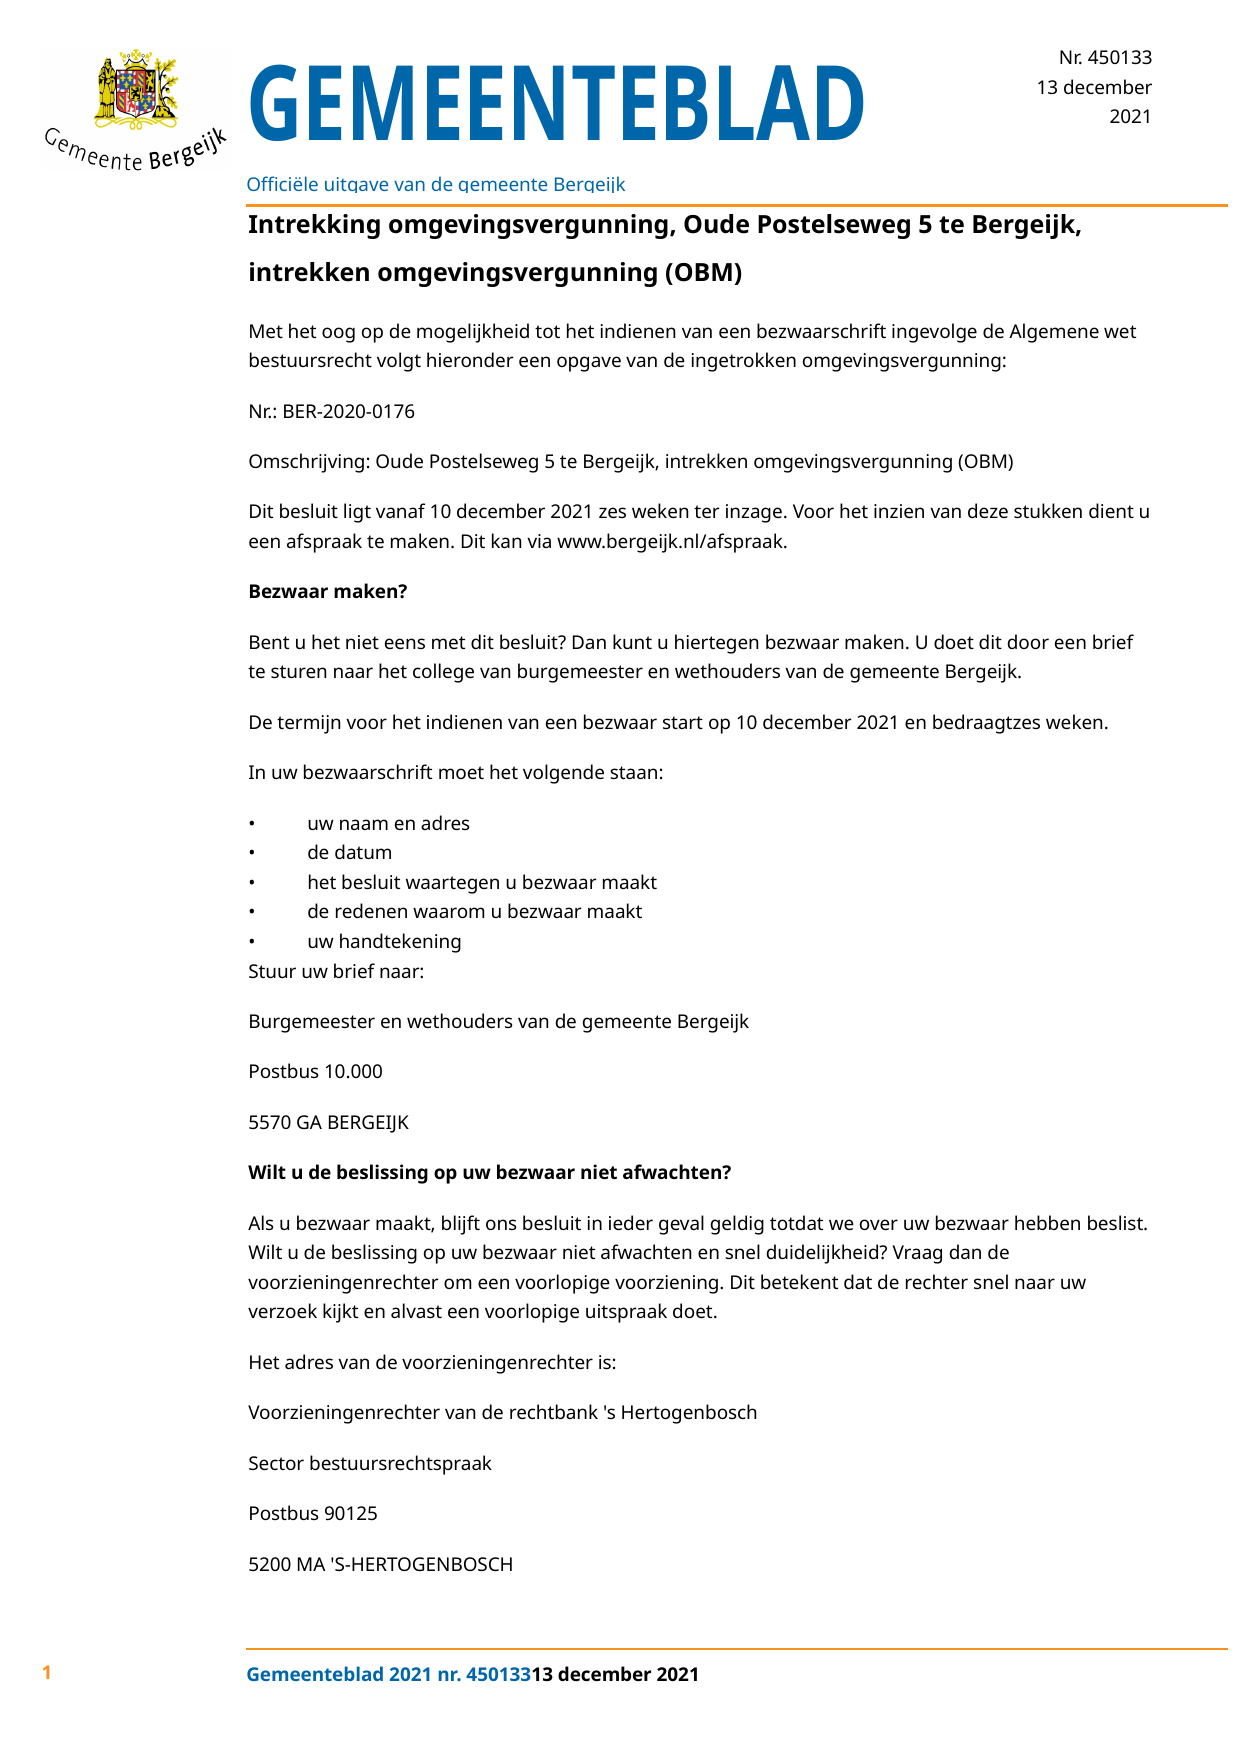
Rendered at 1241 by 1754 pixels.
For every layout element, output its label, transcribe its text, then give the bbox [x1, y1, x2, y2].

text In uw bezwaarschrift moet het volgende staan: [248, 759, 1152, 785]
text Postbus 90125 [248, 1500, 1152, 1526]
text Nr.: BER-2020-0176 [248, 398, 1152, 424]
text 5570 GA BERGEIJK [248, 1109, 1152, 1135]
text Stuur uw brief naar: [248, 958, 1152, 984]
text 5200 MA 'S-HERTOGENBOSCH [248, 1551, 1152, 1577]
text Bent u het niet eens met dit besluit? Dan kunt u hiertegen bezwaar maken. U doet dit door een brief te sturen naar het college van burgemeester en wethouders van de gemeente Bergeijk. [248, 629, 1152, 684]
list uw handtekening [248, 928, 1152, 954]
list het besluit waartegen u bezwaar maakt [248, 869, 1152, 895]
text Postbus 10.000 [248, 1059, 1152, 1084]
text Intrekking omgevingsvergunning, Oude Postelseweg 5 te Bergeijk, intrekken omgevingsvergunning (OBM) [248, 207, 1152, 288]
list de datum [248, 839, 1152, 865]
text Met het oog op de mogelijkheid tot het indienen van een bezwaarschrift ingevolge de Algemene wet bestuursrecht volgt hieronder een opgave van de ingetrokken omgevingsvergunning: [248, 318, 1152, 373]
text Burgemeester en wethouders van de gemeente Bergeijk [248, 1008, 1152, 1034]
picture [41, 47, 231, 172]
text Voorzieningenrechter van de rechtbank 's Hertogenbosch [248, 1399, 1152, 1425]
text Bezwaar maken? [248, 579, 1152, 604]
text De termijn voor het indienen van een bezwaar start op 10 december 2021 en bedraagtzes weken. [248, 709, 1152, 735]
list uw naam en adres [248, 810, 1152, 836]
text Sector bestuursrechtspraak [248, 1450, 1152, 1476]
list de redenen waarom u bezwaar maakt [248, 899, 1152, 924]
text Het adres van de voorzieningenrechter is: [248, 1349, 1152, 1375]
text Als u bezwaar maakt, blijft ons besluit in ieder geval geldig totdat we over uw bezwaar hebben beslist. Wilt u de beslissing op uw bezwaar niet afwachten en snel duidelijkheid? Vraag dan de voorzieningenrechter om een voorlopige voorziening. Dit betekent dat de rechter snel naar uw verzoek kijkt en alvast een voorlopige uitspraak doet. [248, 1210, 1152, 1324]
text Dit besluit ligt vanaf 10 december 2021 zes weken ter inzage. Voor het inzien van deze stukken dient u een afspraak te maken. Dit kan via www.bergeijk.nl/afspraak. [248, 499, 1152, 554]
text Wilt u de beslissing op uw bezwaar niet afwachten? [248, 1159, 1152, 1185]
text Omschrijving: Oude Postelseweg 5 te Bergeijk, intrekken omgevingsvergunning (OBM) [248, 448, 1152, 474]
